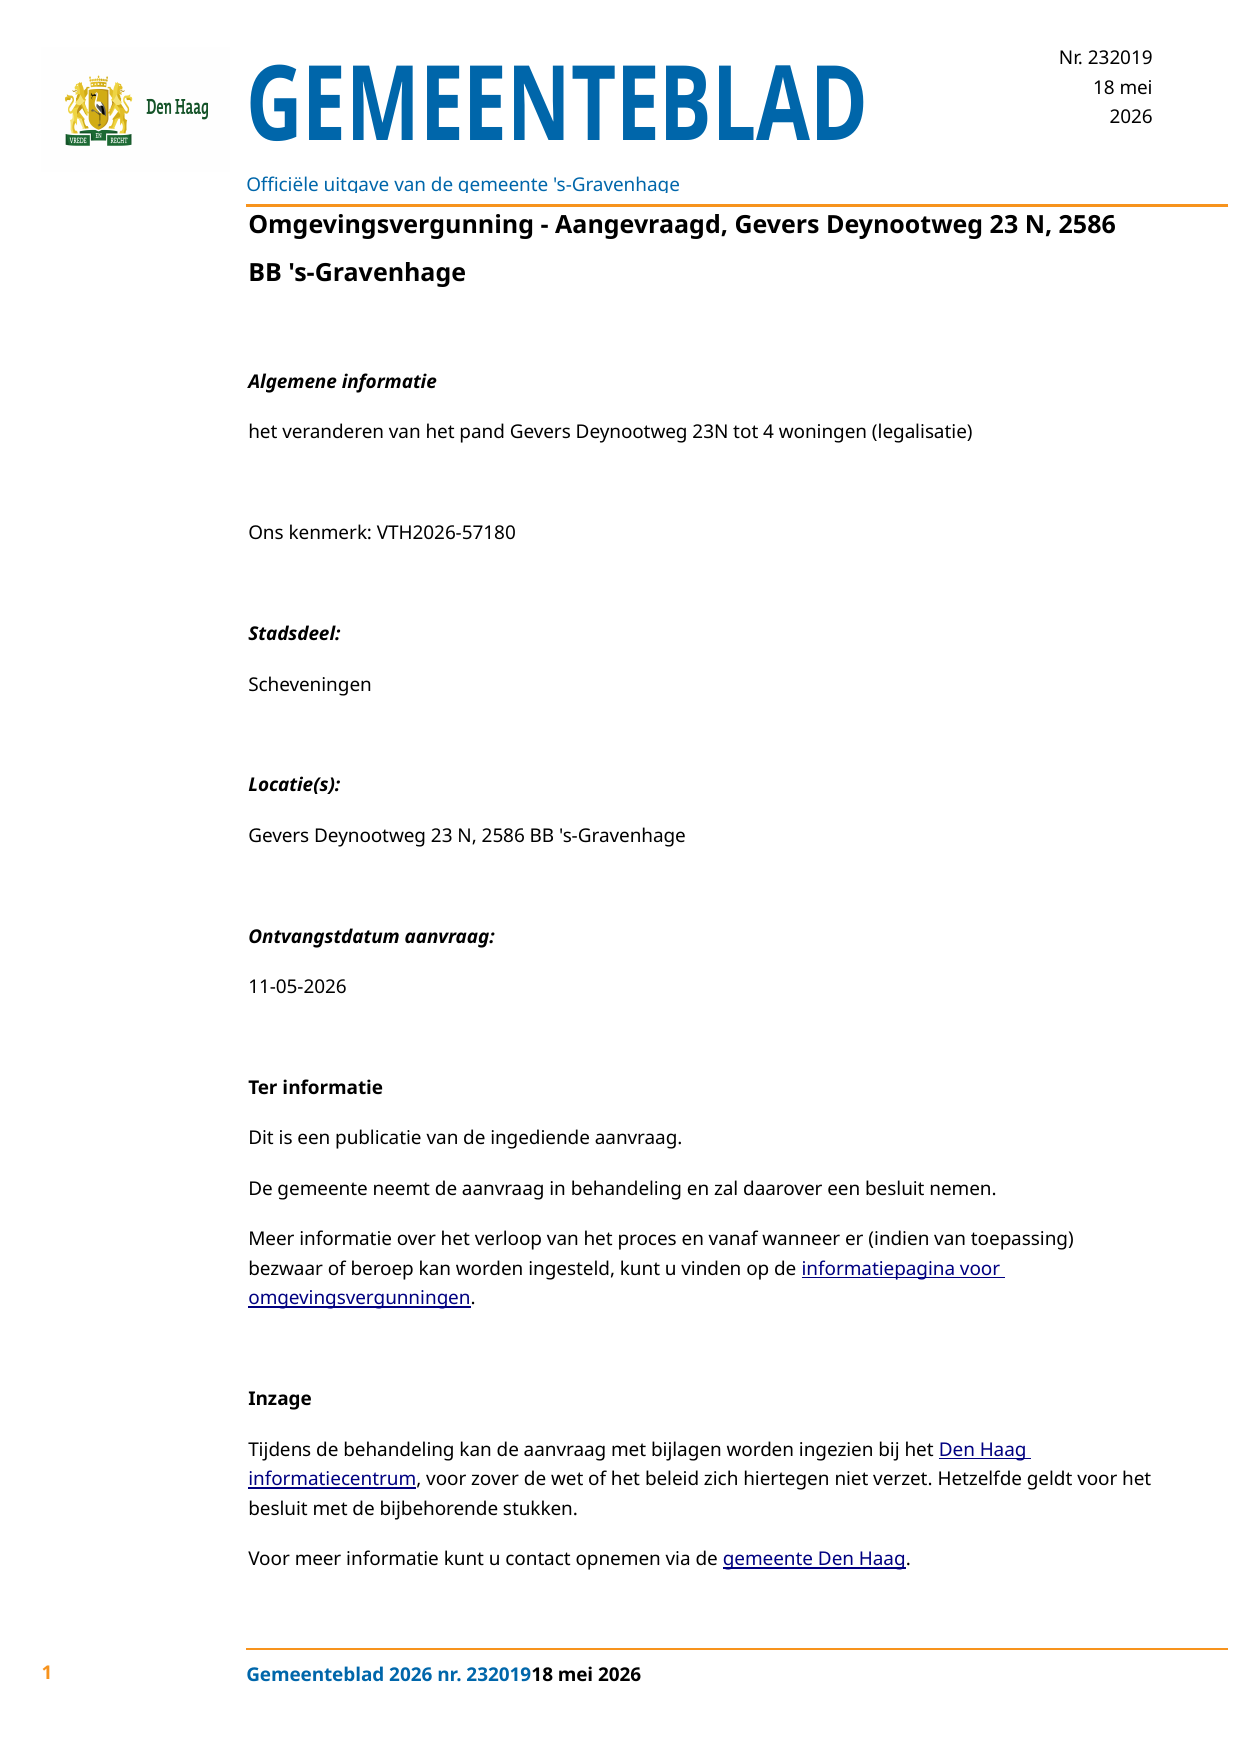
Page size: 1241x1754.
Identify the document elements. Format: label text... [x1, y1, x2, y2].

text Algemene informatie [248, 368, 1152, 394]
text Meer informatie over het verloop van het proces en vanaf wanneer er (indien van toepassing) bezwaar of beroep kan worden ingesteld, kunt u vinden op de informatiepagina voor omgevingsvergunningen. [248, 1225, 1152, 1310]
text Tijdens de behandeling kan de aanvraag met bijlagen worden ingezien bij het Den Haag informatiecentrum, voor zover de wet of het beleid zich hiertegen niet verzet. Hetzelfde geldt voor het besluit met de bijbehorende stukken. [248, 1436, 1152, 1521]
text Dit is een publicatie van de ingediende aanvraag. [248, 1124, 1152, 1150]
text Omgevingsvergunning - Aangevraagd, Gevers Deynootweg 23 N, 2586 BB 's-Gravenhage [248, 207, 1152, 288]
text Ons kenmerk: VTH2026-57180 [248, 519, 1152, 545]
text Ontvangstdatum aanvraag: [248, 923, 1152, 949]
text Inzage [248, 1385, 1152, 1411]
text Voor meer informatie kunt u contact opnemen via de gemeente Den Haag. [248, 1545, 1152, 1571]
text Scheveningen [248, 671, 1152, 697]
text Stadsdeel: [248, 620, 1152, 646]
text De gemeente neemt de aanvraag in behandeling en zal daarover een besluit nemen. [248, 1175, 1152, 1201]
text 11-05-2026 [248, 973, 1152, 999]
text Gevers Deynootweg 23 N, 2586 BB 's-Gravenhage [248, 822, 1152, 848]
picture [41, 47, 231, 172]
text het veranderen van het pand Gevers Deynootweg 23N tot 4 woningen (legalisatie) [248, 419, 1152, 444]
text Locatie(s): [248, 772, 1152, 797]
text Ter informatie [248, 1074, 1152, 1100]
